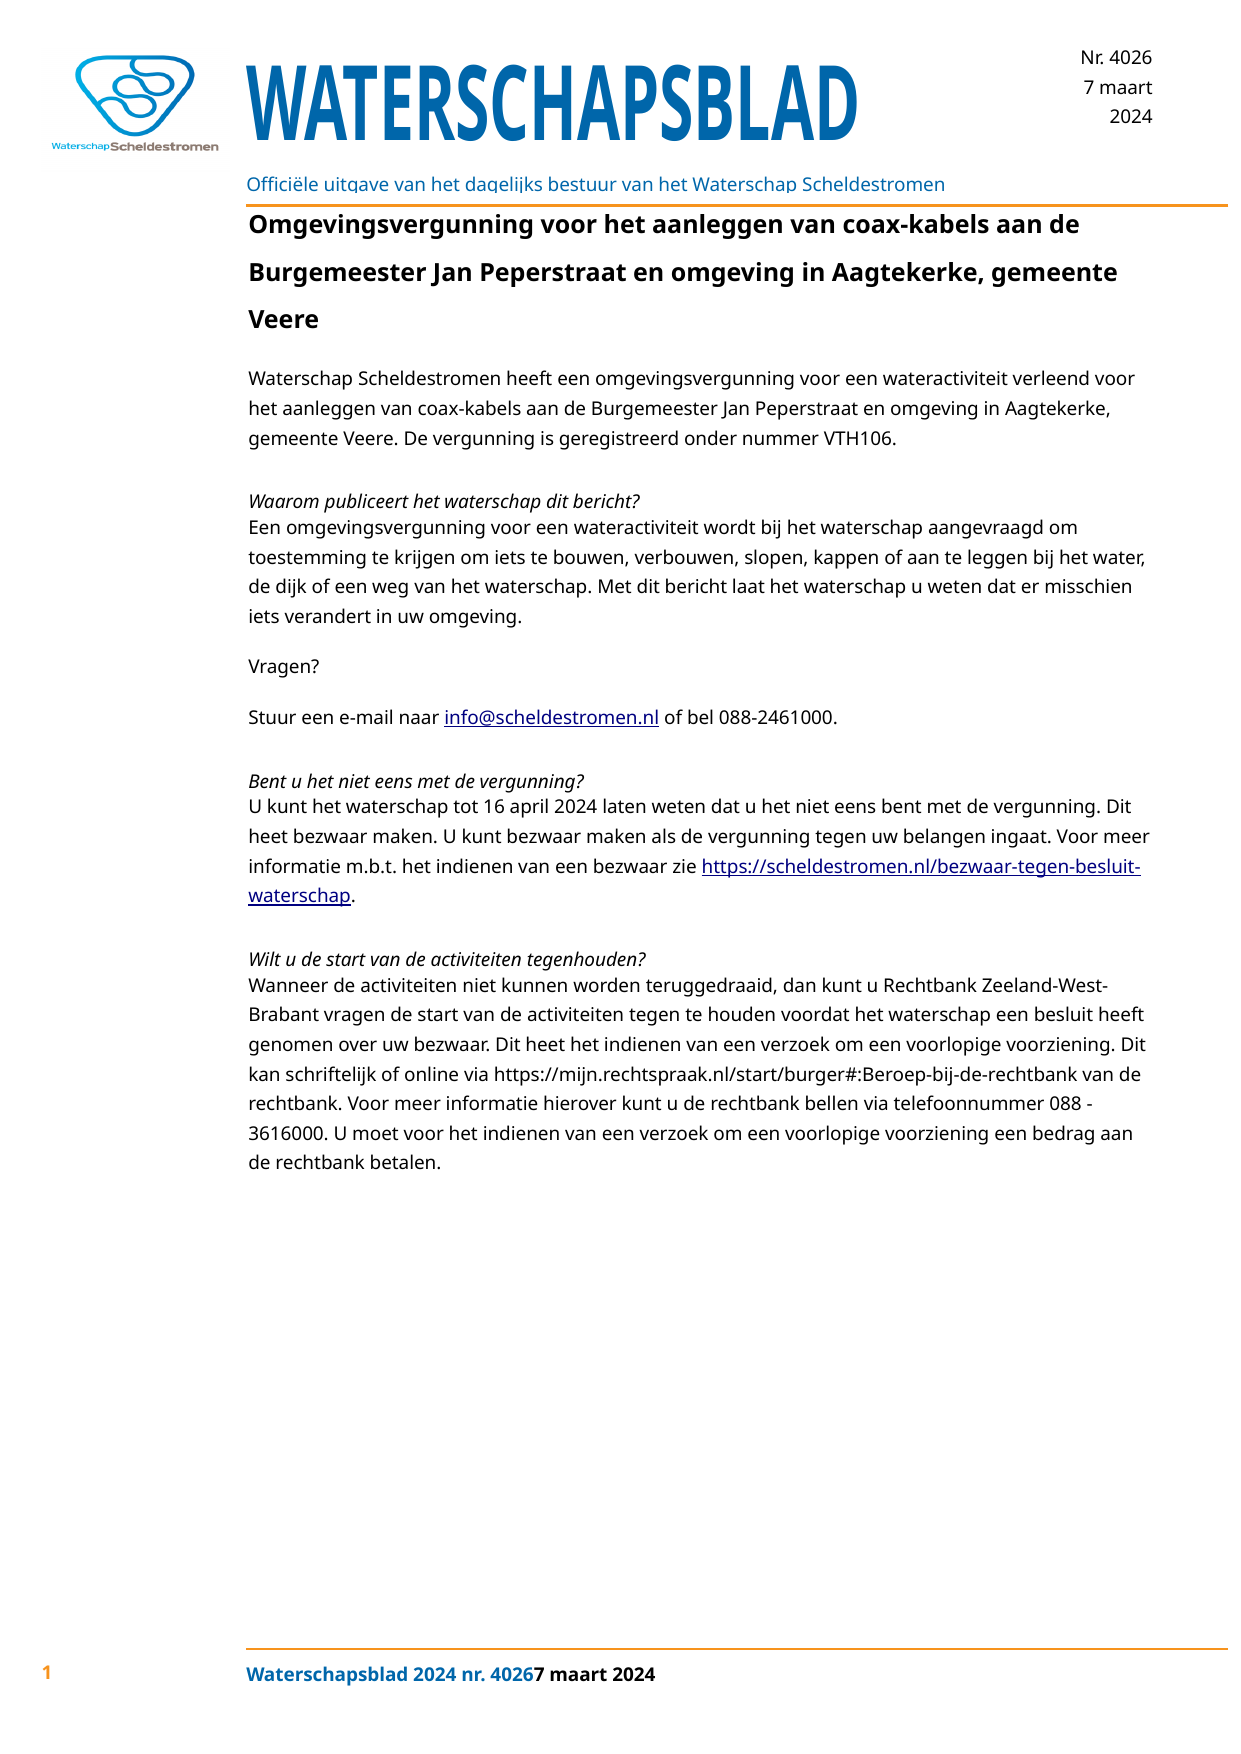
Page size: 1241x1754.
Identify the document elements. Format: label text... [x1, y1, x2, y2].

text Wilt u de start van de activiteiten tegenhouden? [248, 946, 1152, 972]
picture [41, 47, 231, 172]
text Bent u het niet eens met de vergunning? [248, 768, 1152, 794]
text Een omgevingsvergunning voor een wateractiviteit wordt bij het waterschap aangevraagd om toestemming te krijgen om iets te bouwen, verbouwen, slopen, kappen of aan te leggen bij het water, de dijk of een weg van het waterschap. Met dit bericht laat het waterschap u weten dat er misschien iets verandert in uw omgeving. [248, 514, 1152, 629]
text Omgevingsvergunning voor het aanleggen van coax-kabels aan de Burgemeester Jan Peperstraat en omgeving in Aagtekerke, gemeente Veere [248, 207, 1152, 336]
text Stuur een e-mail naar info@scheldestromen.nl of bel 088-2461000. [248, 704, 1152, 730]
text Waarom publiceert het waterschap dit bericht? [248, 489, 1152, 514]
text U kunt het waterschap tot 16 april 2024 laten weten dat u het niet eens bent met de vergunning. Dit heet bezwaar maken. U kunt bezwaar maken als de vergunning tegen uw belangen ingaat. Voor meer informatie m.b.t. het indienen van een bezwaar zie https://scheldestromen.nl/bezwaar-tegen-besluit-waterschap. [248, 794, 1152, 908]
text Vragen? [248, 653, 1152, 679]
text Waterschap Scheldestromen heeft een omgevingsvergunning voor een wateractiviteit verleend voor het aanleggen van coax-kabels aan de Burgemeester Jan Peperstraat en omgeving in Aagtekerke, gemeente Veere. De vergunning is geregistreerd onder nummer VTH106. [248, 366, 1152, 450]
text Wanneer de activiteiten niet kunnen worden teruggedraaid, dan kunt u Rechtbank Zeeland-West-Brabant vragen de start van de activiteiten tegen te houden voordat het waterschap een besluit heeft genomen over uw bezwaar. Dit heet het indienen van een verzoek om een voorlopige voorziening. Dit kan schriftelijk of online via https://mijn.rechtspraak.nl/start/burger#:Beroep-bij-de-rechtbank van de rechtbank. Voor meer informatie hierover kunt u de rechtbank bellen via telefoonnummer 088 - 3616000. U moet voor het indienen van een verzoek om een voorlopige voorziening een bedrag aan de rechtbank betalen. [248, 972, 1152, 1175]
